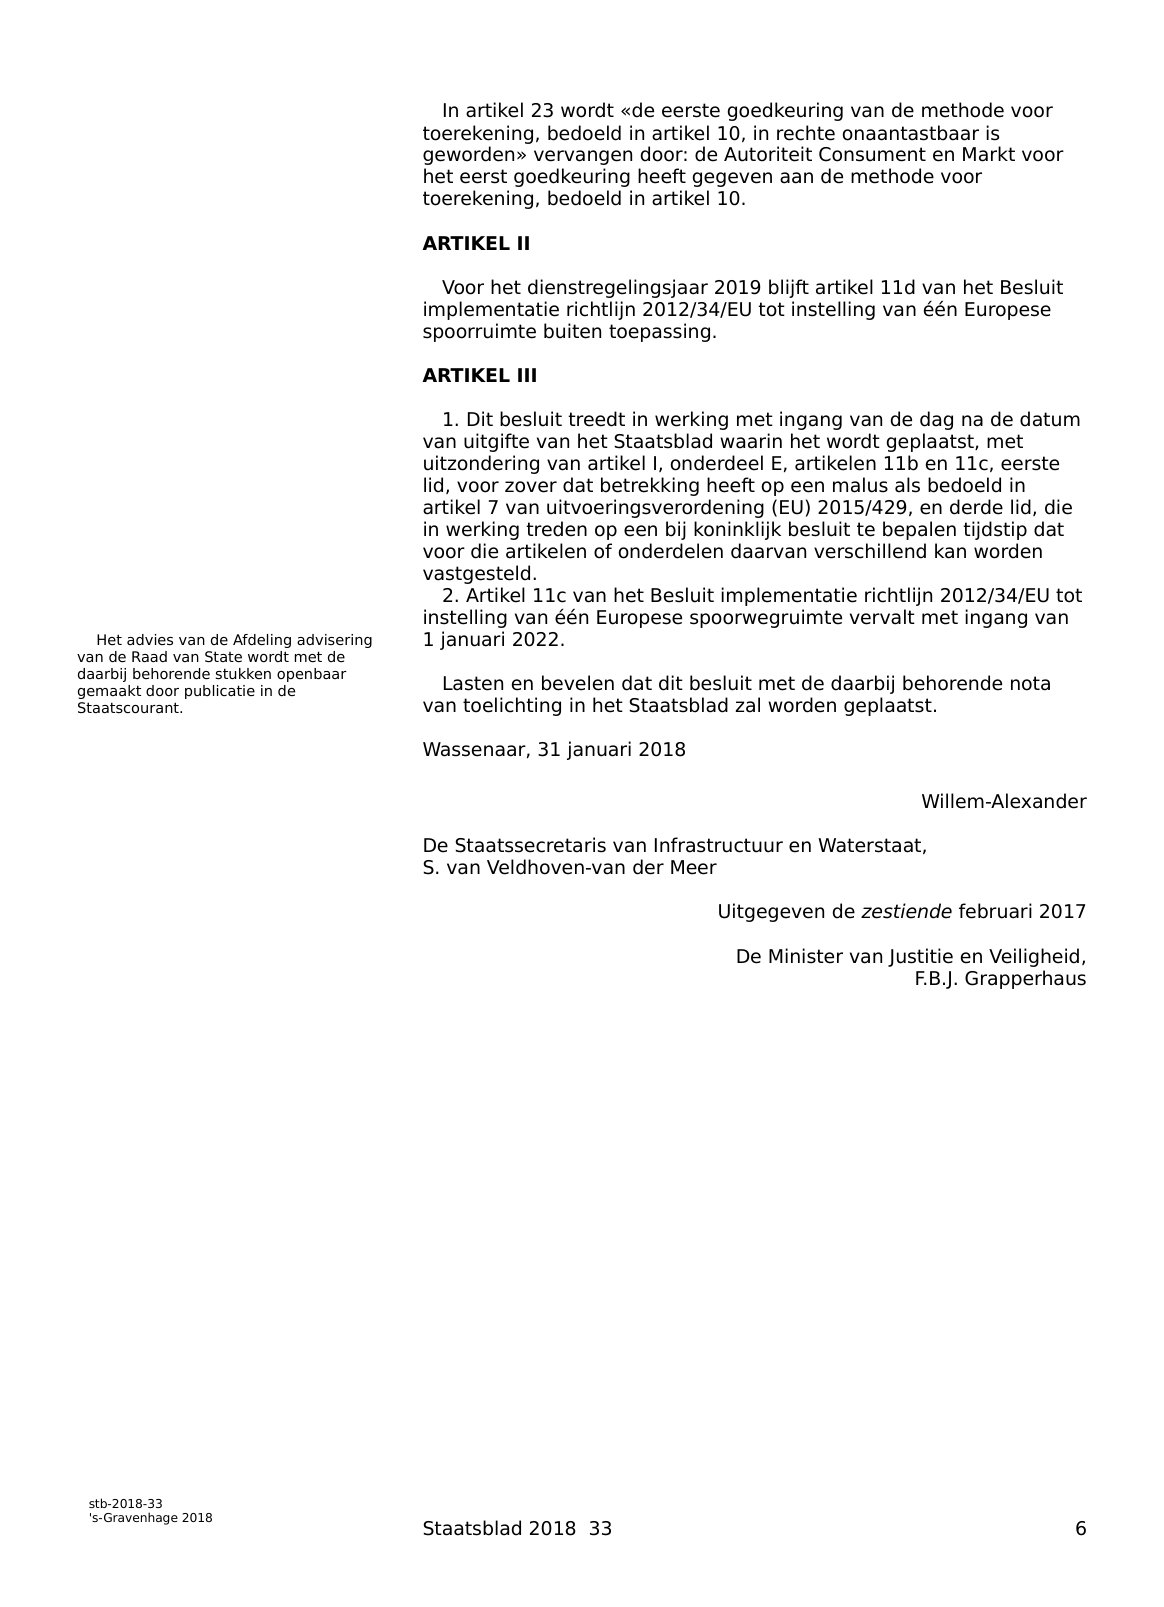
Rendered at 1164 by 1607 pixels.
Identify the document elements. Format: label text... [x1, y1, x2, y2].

text 's-Gravenhage 2018 [88, 1511, 323, 1525]
text Voor het dienstregelingsjaar 2019 blijft artikel 11d van het Besluit implementatie richtlijn 2012/34/EU tot instelling van één Europese spoorruimte buiten toepassing. [422, 277, 1087, 343]
subtitle ARTIKEL II [422, 232, 1087, 254]
text Het advies van de Afdeling advisering van de Raad van State wordt met de daarbij behorende stukken openbaar gemaakt door publicatie in de Staatscourant. [77, 632, 396, 717]
text De Minister van Justitie en Veiligheid, F.B.J. Grapperhaus [422, 946, 1087, 989]
text In artikel 23 wordt «de eerste goedkeuring van de methode voor toerekening, bedoeld in artikel 10, in rechte onaantastbaar is geworden» vervangen door: de Autoriteit Consument en Markt voor het eerst goedkeuring heeft gegeven aan de methode voor toerekening, bedoeld in artikel 10. [422, 100, 1087, 210]
text 2. Artikel 11c van het Besluit implementatie richtlijn 2012/34/EU tot instelling van één Europese spoorwegruimte vervalt met ingang van 1 januari 2022. [422, 585, 1087, 651]
text Wassenaar, 31 januari 2018 [422, 739, 1087, 761]
text 1. Dit besluit treedt in werking met ingang van de dag na de datum van uitgifte van het Staatsblad waarin het wordt geplaatst, met uitzondering van artikel I, onderdeel E, artikelen 11b en 11c, eerste lid, voor zover dat betrekking heeft op een malus als bedoeld in artikel 7 van uitvoeringsverordening (EU) 2015/429, en derde lid, die in werking treden op een bij koninklijk besluit te bepalen tijdstip dat voor die artikelen of onderdelen daarvan verschillend kan worden vastgesteld. [422, 409, 1087, 585]
text Willem-Alexander [422, 791, 1087, 813]
subtitle ARTIKEL III [422, 365, 1087, 387]
text Lasten en bevelen dat dit besluit met de daarbij behorende nota van toelichting in het Staatsblad zal worden geplaatst. [422, 673, 1087, 717]
text De Staatssecretaris van Infrastructuur en Waterstaat, S. van Veldhoven-van der Meer [422, 835, 1087, 879]
text stb-2018-33 [88, 1497, 323, 1511]
text Uitgegeven de zestiende februari 2017 [422, 901, 1087, 923]
